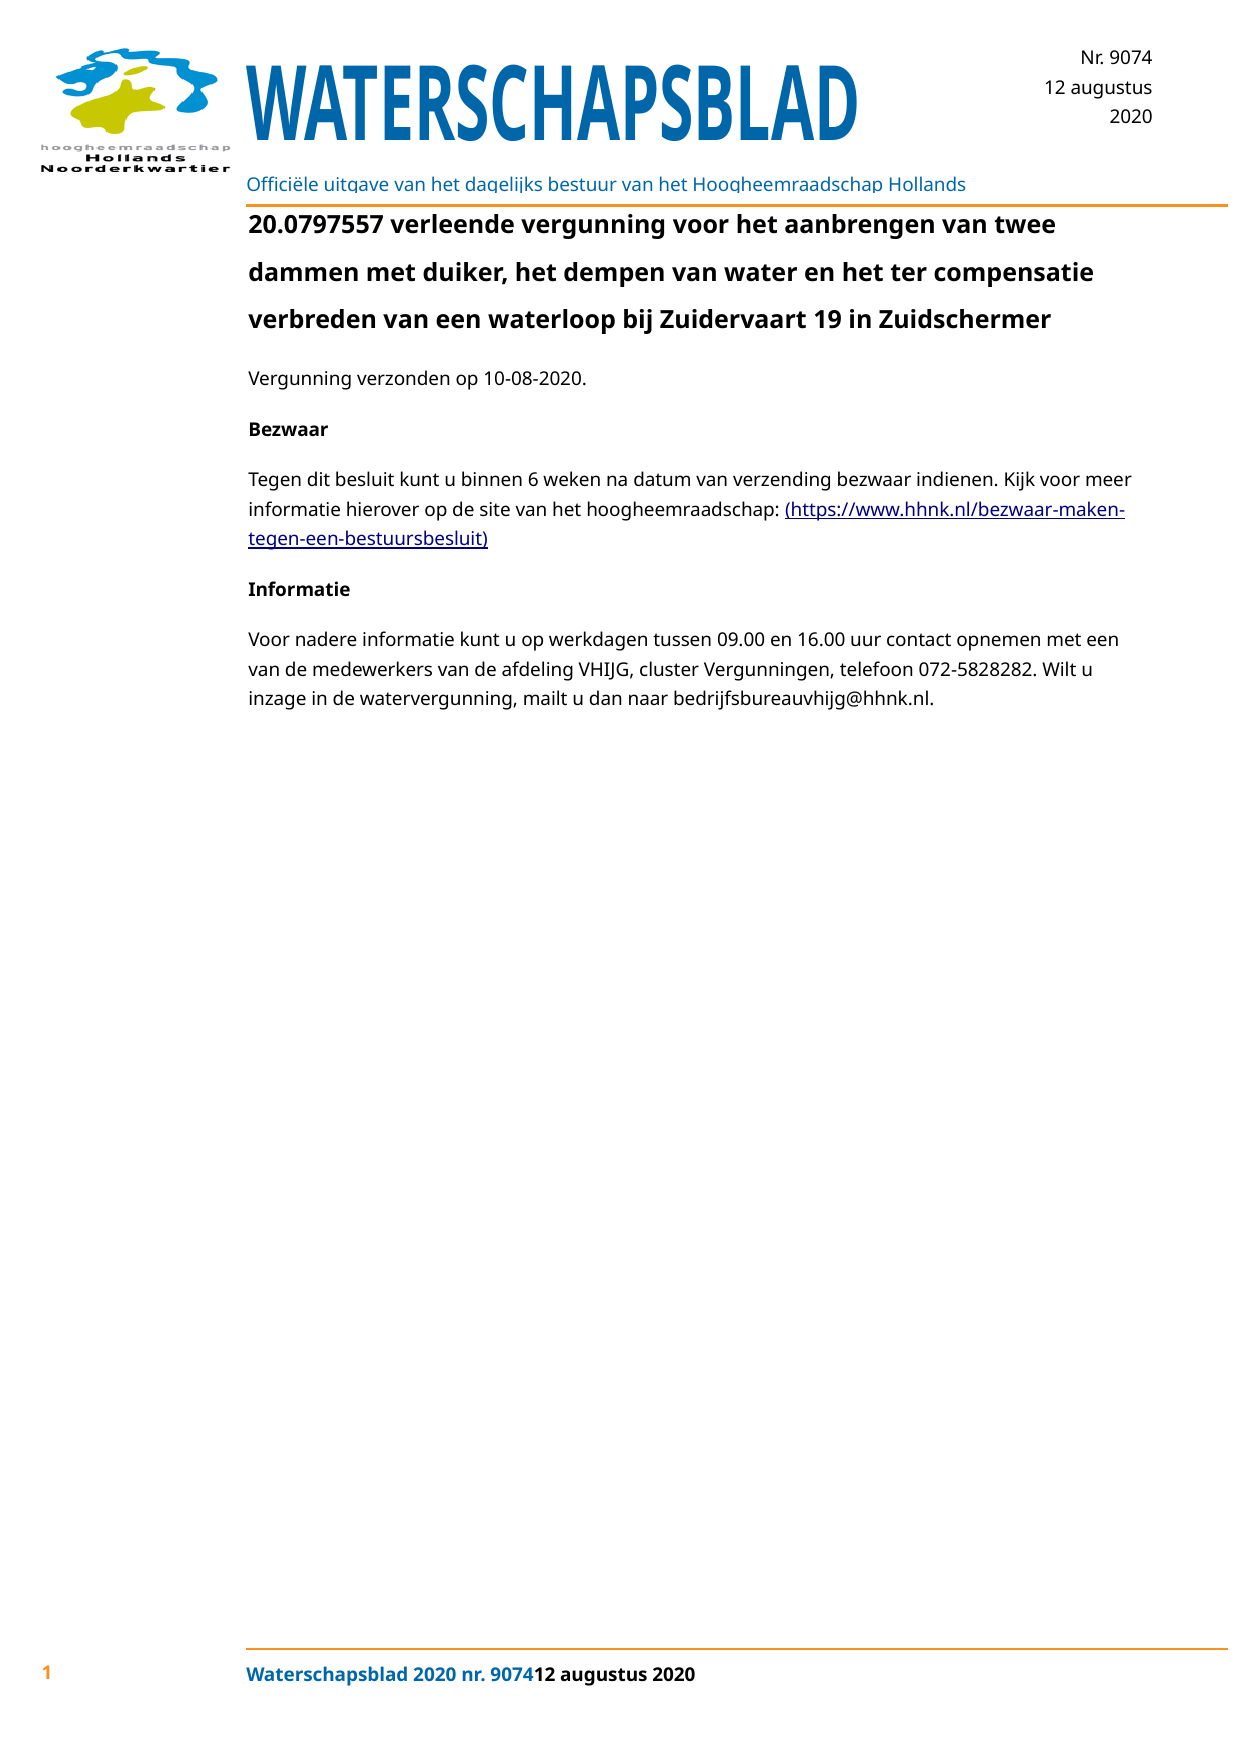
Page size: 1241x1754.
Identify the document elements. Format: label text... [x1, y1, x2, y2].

text Informatie [248, 576, 1152, 602]
picture [41, 47, 231, 172]
text Vergunning verzonden op 10-08-2020. [248, 366, 1152, 391]
text Voor nadere informatie kunt u op werkdagen tussen 09.00 en 16.00 uur contact opnemen met een van de medewerkers van de afdeling VHIJG, cluster Vergunningen, telefoon 072-5828282. Wilt u inzage in de watervergunning, mailt u dan naar bedrijfsbureauvhijg@hhnk.nl. [248, 626, 1152, 711]
text Tegen dit besluit kunt u binnen 6 weken na datum van verzending bezwaar indienen. Kijk voor meer informatie hierover op de site van het hoogheemraadschap: (https://www.hhnk.nl/bezwaar-maken-tegen-een-bestuursbesluit) [248, 466, 1152, 551]
text 20.0797557 verleende vergunning voor het aanbrengen van twee dammen met duiker, het dempen van water en het ter compensatie verbreden van een waterloop bij Zuidervaart 19 in Zuidschermer [248, 207, 1152, 336]
text Bezwaar [248, 416, 1152, 442]
